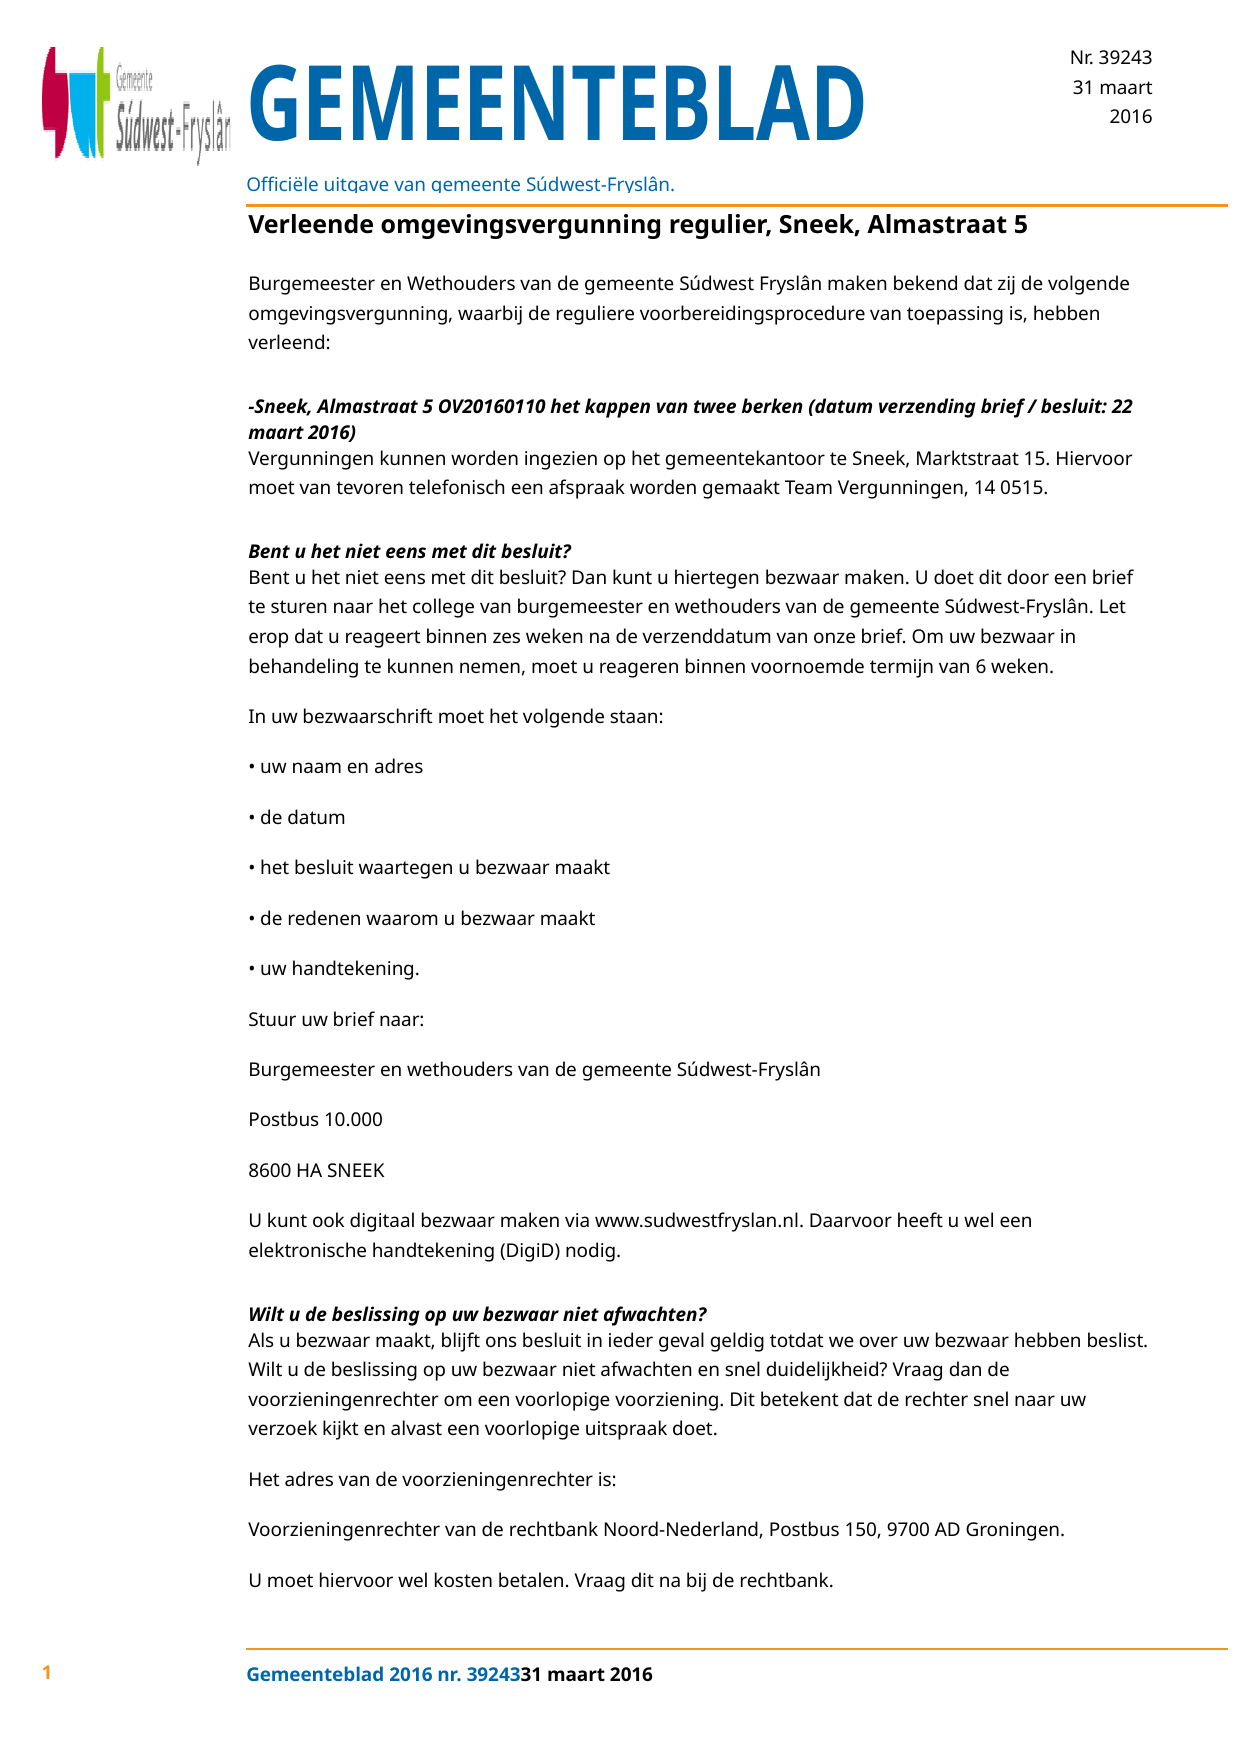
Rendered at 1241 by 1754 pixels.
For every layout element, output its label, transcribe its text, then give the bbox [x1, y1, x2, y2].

text • uw handtekening. [248, 955, 1152, 981]
text Burgemeester en wethouders van de gemeente Súdwest-Fryslân [248, 1056, 1152, 1082]
text • de datum [248, 804, 1152, 830]
picture [41, 47, 231, 172]
text • de redenen waarom u bezwaar maakt [248, 905, 1152, 931]
text U kunt ook digitaal bezwaar maken via www.sudwestfryslan.nl. Daarvoor heeft u wel een elektronische handtekening (DigiD) nodig. [248, 1207, 1152, 1263]
text Verleende omgevingsvergunning regulier, Sneek, Almastraat 5 [248, 207, 1152, 241]
text Vergunningen kunnen worden ingezien op het gemeentekantoor te Sneek, Marktstraat 15. Hiervoor moet van tevoren telefonisch een afspraak worden gemaakt Team Vergunningen, 14 0515. [248, 445, 1152, 500]
text Burgemeester en Wethouders van de gemeente Súdwest Fryslân maken bekend dat zij de volgende omgevingsvergunning, waarbij de reguliere voorbereidingsprocedure van toepassing is, hebben verleend: [248, 270, 1152, 355]
text Voorzieningenrechter van de rechtbank Noord-Nederland, Postbus 150, 9700 AD Groningen. [248, 1516, 1152, 1542]
text Bent u het niet eens met dit besluit? Dan kunt u hiertegen bezwaar maken. U doet dit door een brief te sturen naar het college van burgemeester en wethouders van de gemeente Súdwest-Fryslân. Let erop dat u reageert binnen zes weken na de verzenddatum van onze brief. Om uw bezwaar in behandeling te kunnen nemen, moet u reageren binnen voornoemde termijn van 6 weken. [248, 564, 1152, 679]
text U moet hiervoor wel kosten betalen. Vraag dit na bij de rechtbank. [248, 1567, 1152, 1592]
text • uw naam en adres [248, 754, 1152, 779]
text Als u bezwaar maakt, blijft ons besluit in ieder geval geldig totdat we over uw bezwaar hebben beslist. Wilt u de beslissing op uw bezwaar niet afwachten en snel duidelijkheid? Vraag dan de voorzieningenrechter om een voorlopige voorziening. Dit betekent dat de rechter snel naar uw verzoek kijkt en alvast een voorlopige uitspraak doet. [248, 1327, 1152, 1441]
text Postbus 10.000 [248, 1107, 1152, 1132]
text Het adres van de voorzieningenrechter is: [248, 1466, 1152, 1492]
text -Sneek, Almastraat 5 OV20160110 het kappen van twee berken (datum verzending brief / besluit: 22 maart 2016) [248, 393, 1152, 445]
text Bent u het niet eens met dit besluit? [248, 538, 1152, 564]
text In uw bezwaarschrift moet het volgende staan: [248, 703, 1152, 729]
text 8600 HA SNEEK [248, 1157, 1152, 1183]
text Wilt u de beslissing op uw bezwaar niet afwachten? [248, 1301, 1152, 1327]
text Stuur uw brief naar: [248, 1006, 1152, 1032]
text • het besluit waartegen u bezwaar maakt [248, 854, 1152, 880]
